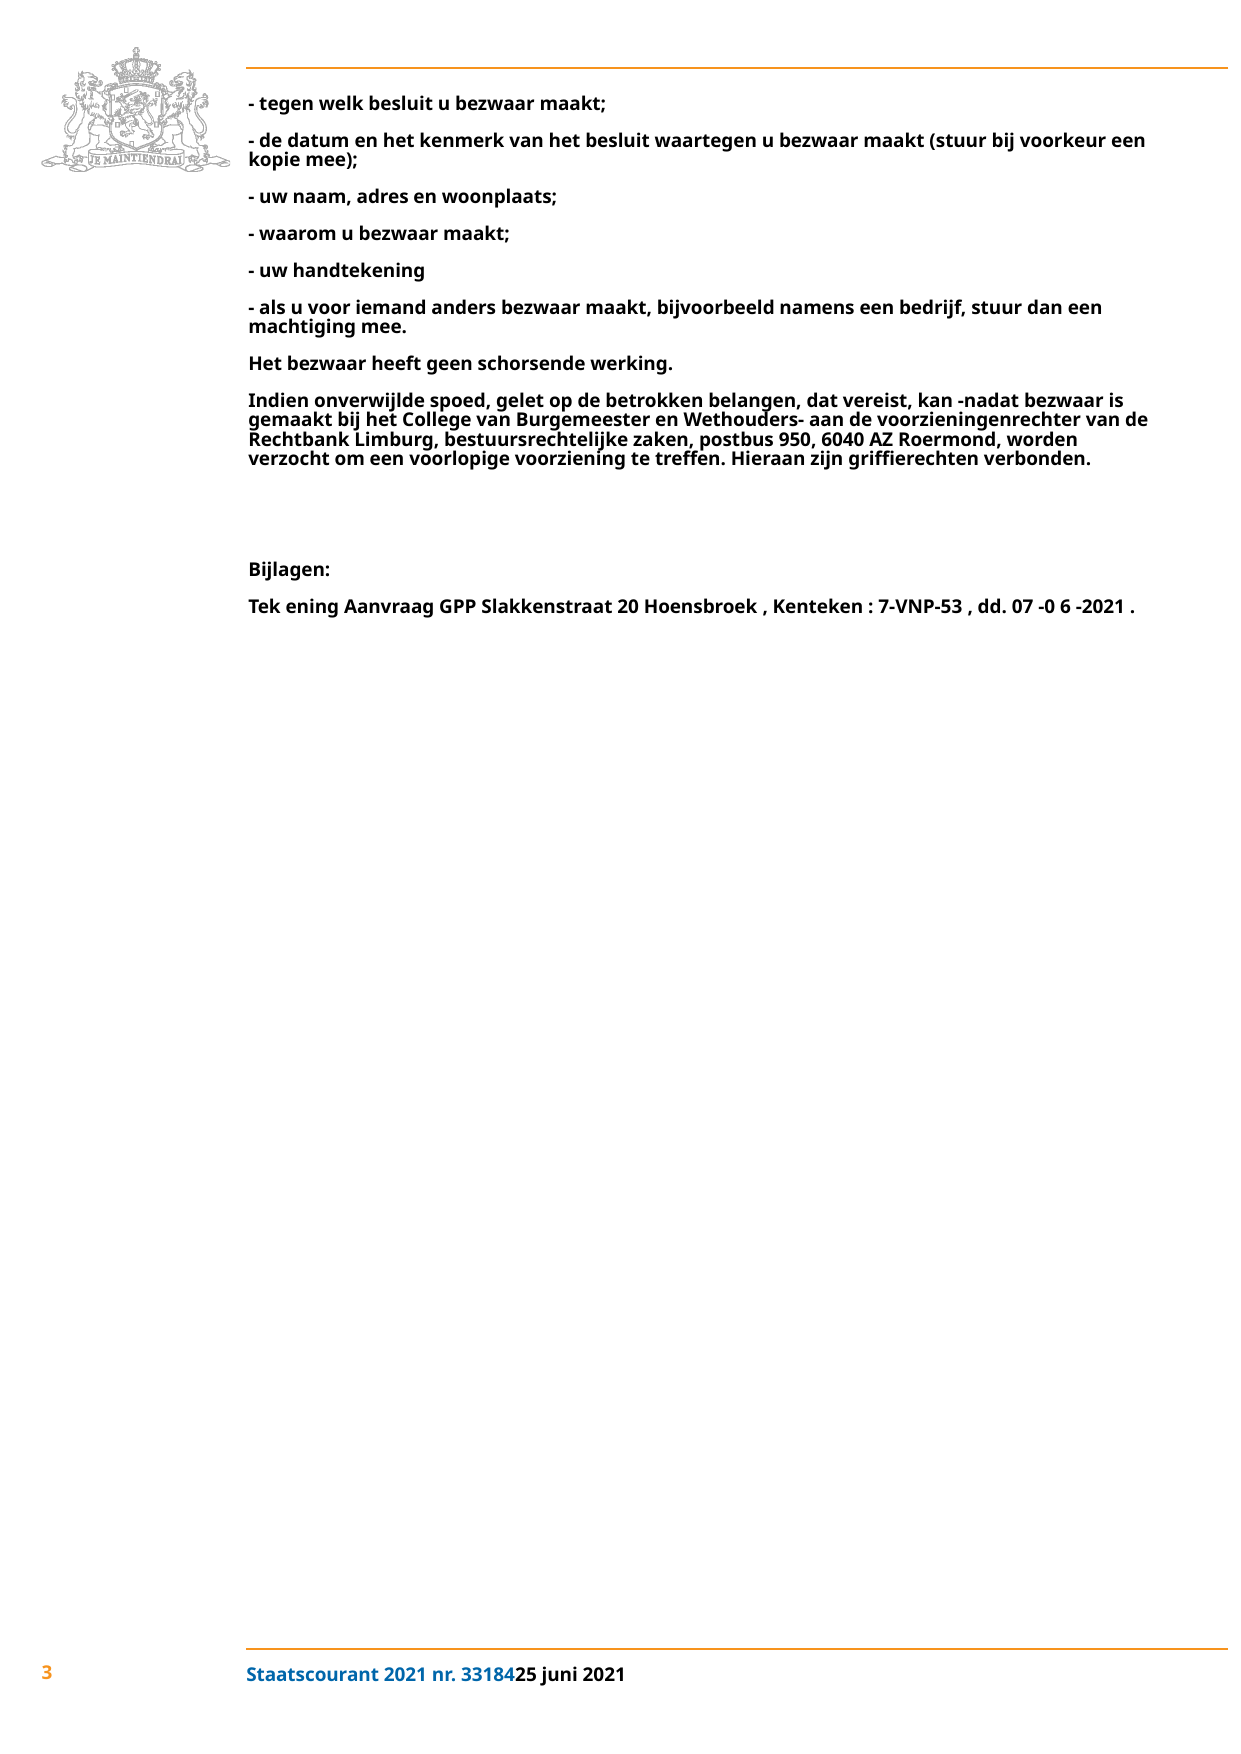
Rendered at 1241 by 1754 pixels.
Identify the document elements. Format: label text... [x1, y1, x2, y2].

text - waarom u bezwaar maakt; [248, 225, 1152, 244]
text Bijlagen: [248, 561, 1152, 580]
text - als u voor iemand anders bezwaar maakt, bijvoorbeeld namens een bedrijf, stuur dan een machtiging mee. [248, 299, 1152, 337]
text - uw handtekening [248, 262, 1152, 281]
text Tek ening Aanvraag GPP Slakkenstraat 20 Hoensbroek , Kenteken : 7-VNP-53 , dd. 07 -0 6 -2021 . [248, 598, 1152, 617]
text - de datum en het kenmerk van het besluit waartegen u bezwaar maakt (stuur bij voorkeur een kopie mee); [248, 132, 1152, 170]
text Indien onverwijlde spoed, gelet op de betrokken belangen, dat vereist, kan -nadat bezwaar is gemaakt bij het College van Burgemeester en Wethouders- aan de voorzieningenrechter van de Rechtbank Limburg, bestuursrechtelijke zaken, postbus 950, 6040 AZ Roermond, worden verzocht om een voorlopige voorziening te treffen. Hieraan zijn griffierechten verbonden. [248, 392, 1152, 469]
text - tegen welk besluit u bezwaar maakt; [248, 95, 1152, 114]
text Het bezwaar heeft geen schorsende werking. [248, 355, 1152, 374]
picture [41, 47, 231, 172]
text - uw naam, adres en woonplaats; [248, 188, 1152, 207]
